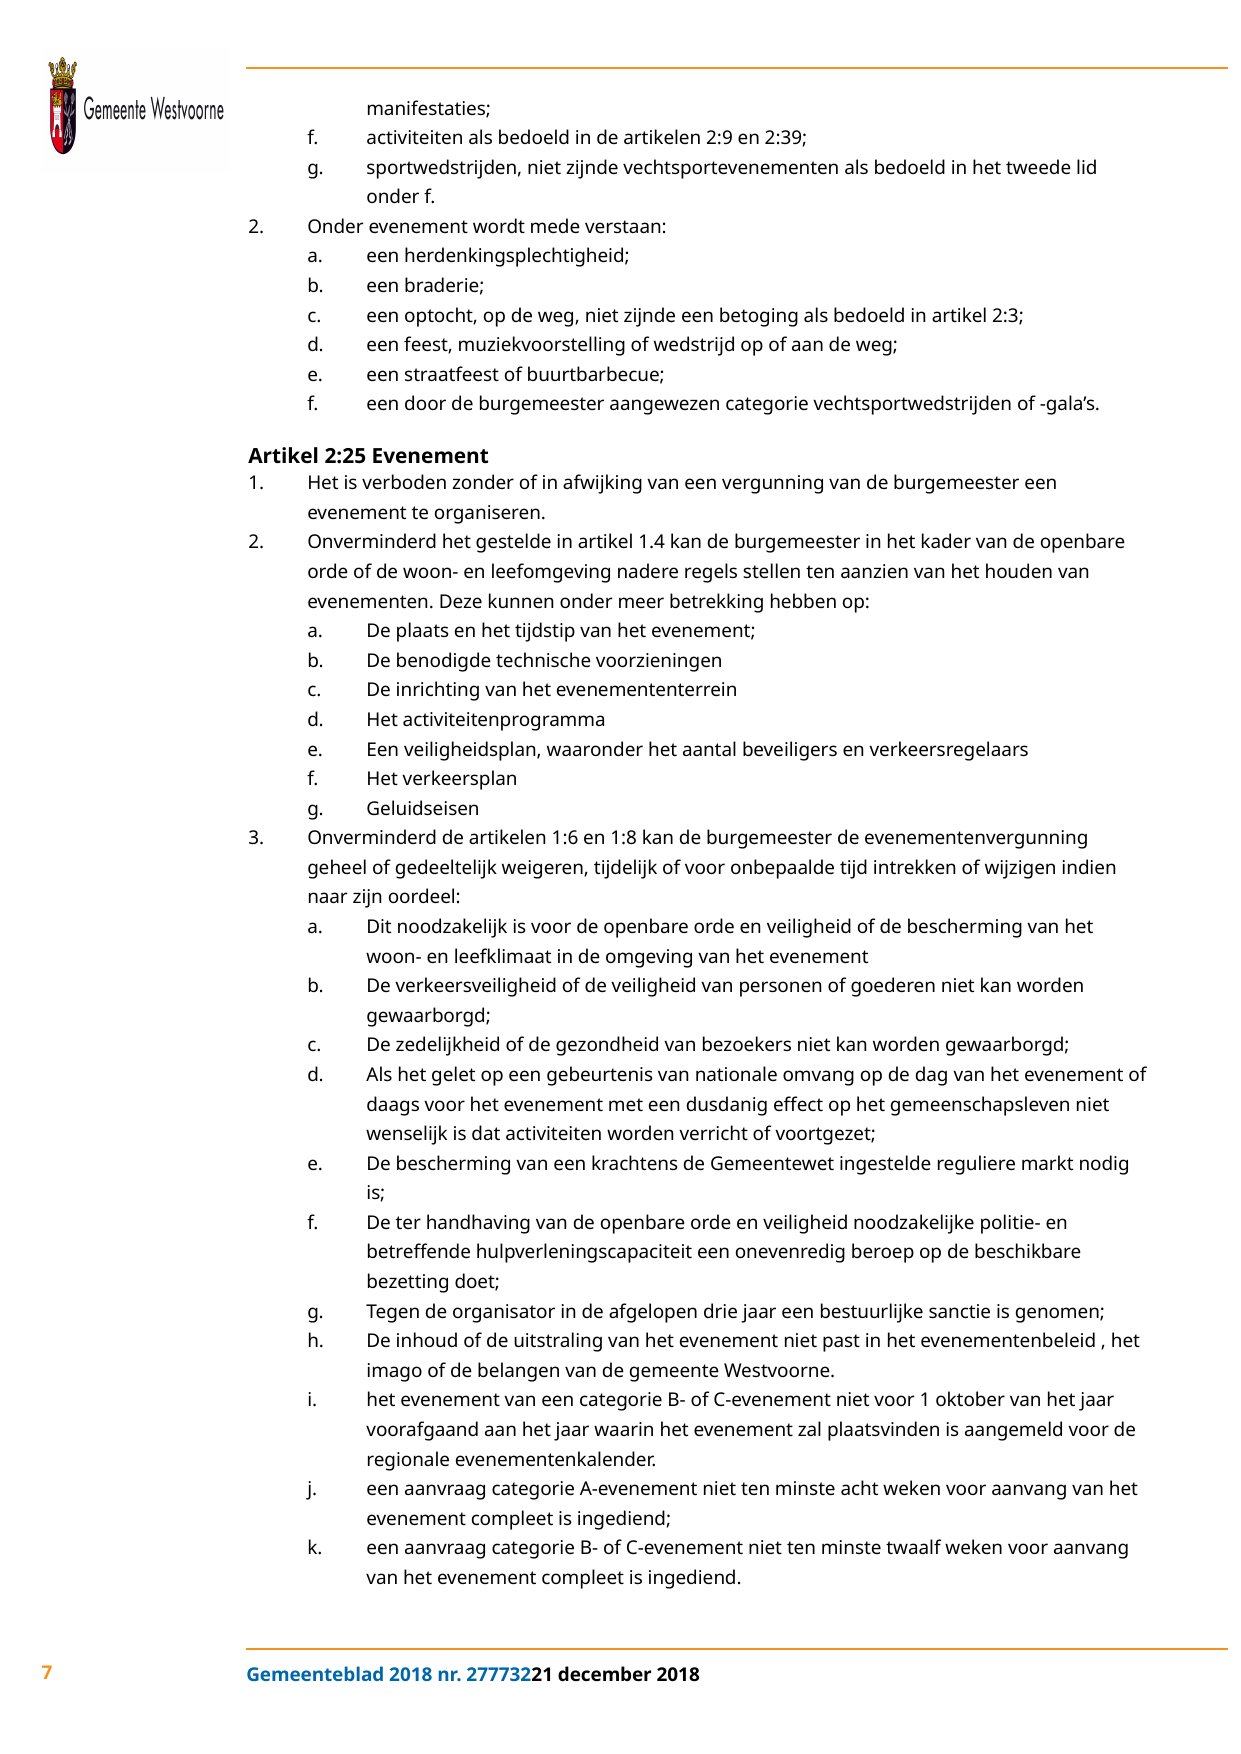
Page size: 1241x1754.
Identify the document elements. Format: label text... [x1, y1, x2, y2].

list een herdenkingsplechtigheid; [307, 243, 1152, 268]
list activiteiten als bedoeld in de artikelen 2:9 en 2:39; [307, 124, 1152, 150]
list De plaats en het tijdstip van het evenement; [307, 617, 1152, 643]
list Het verkeersplan [307, 765, 1152, 791]
list een door de burgemeester aangewezen categorie vechtsportwedstrijden of -gala’s. [307, 391, 1152, 416]
list Een veiligheidsplan, waaronder het aantal beveiligers en verkeersregelaars [307, 736, 1152, 761]
list sportwedstrijden, niet zijnde vechtsportevenementen als bedoeld in het tweede lid onder f. [307, 154, 1152, 209]
list Het activiteitenprogramma [307, 706, 1152, 732]
list een feest, muziekvoorstelling of wedstrijd op of aan de weg; [307, 331, 1152, 357]
list De inhoud of de uitstraling van het evenement niet past in het evenementenbeleid , het imago of de belangen van de gemeente Westvoorne. [307, 1327, 1152, 1383]
list Dit noodzakelijk is voor de openbare orde en veiligheid of de bescherming van het woon- en leefklimaat in de omgeving van het evenement [307, 913, 1152, 968]
list Als het gelet op een gebeurtenis van nationale omvang op de dag van het evenement of daags voor het evenement met een dusdanig effect op het gemeenschapsleven niet wenselijk is dat activiteiten worden verricht of voortgezet; [307, 1061, 1152, 1146]
list De inrichting van het evenemententerrein [307, 677, 1152, 702]
list De ter handhaving van de openbare orde en veiligheid noodzakelijke politie- en betreffende hulpverleningscapaciteit een onevenredig beroep op de beschikbare bezetting doet; [307, 1209, 1152, 1294]
list een straatfeest of buurtbarbecue; [307, 361, 1152, 387]
list Tegen de organisator in de afgelopen drie jaar een bestuurlijke sanctie is genomen; [307, 1298, 1152, 1323]
list De zedelijkheid of de gezondheid van bezoekers niet kan worden gewaarborgd; [307, 1032, 1152, 1057]
list een braderie; [307, 272, 1152, 298]
text Artikel 2:25 Evenement [248, 441, 1152, 469]
list manifestaties; [307, 95, 1152, 121]
list Geluidseisen [307, 795, 1152, 821]
list De verkeersveiligheid of de veiligheid van personen of goederen niet kan worden gewaarborgd; [307, 972, 1152, 1028]
list een aanvraag categorie A-evenement niet ten minste acht weken voor aanvang van het evenement compleet is ingediend; [307, 1475, 1152, 1531]
list het evenement van een categorie B- of C-evenement niet voor 1 oktober van het jaar voorafgaand aan het jaar waarin het evenement zal plaatsvinden is aangemeld voor de regionale evenementenkalender. [307, 1387, 1152, 1471]
list De benodigde technische voorzieningen [307, 647, 1152, 673]
list Onverminderd de artikelen 1:6 en 1:8 kan de burgemeester de evenementenvergunning geheel of gedeeltelijk weigeren, tijdelijk of voor onbepaalde tijd intrekken of wijzigen indien naar zijn oordeel: [248, 824, 1152, 909]
list een aanvraag categorie B- of C-evenement niet ten minste twaalf weken voor aanvang van het evenement compleet is ingediend. [307, 1534, 1152, 1590]
list Onder evenement wordt mede verstaan: [248, 213, 1152, 239]
list een optocht, op de weg, niet zijnde een betoging als bedoeld in artikel 2:3; [307, 302, 1152, 328]
list Het is verboden zonder of in afwijking van een vergunning van de burgemeester een evenement te organiseren. [248, 469, 1152, 525]
list De bescherming van een krachtens de Gemeentewet ingestelde reguliere markt nodig is; [307, 1150, 1152, 1205]
picture [41, 47, 231, 172]
list Onverminderd het gestelde in artikel 1.4 kan de burgemeester in het kader van de openbare orde of de woon- en leefomgeving nadere regels stellen ten aanzien van het houden van evenementen. Deze kunnen onder meer betrekking hebben op: [248, 529, 1152, 613]
